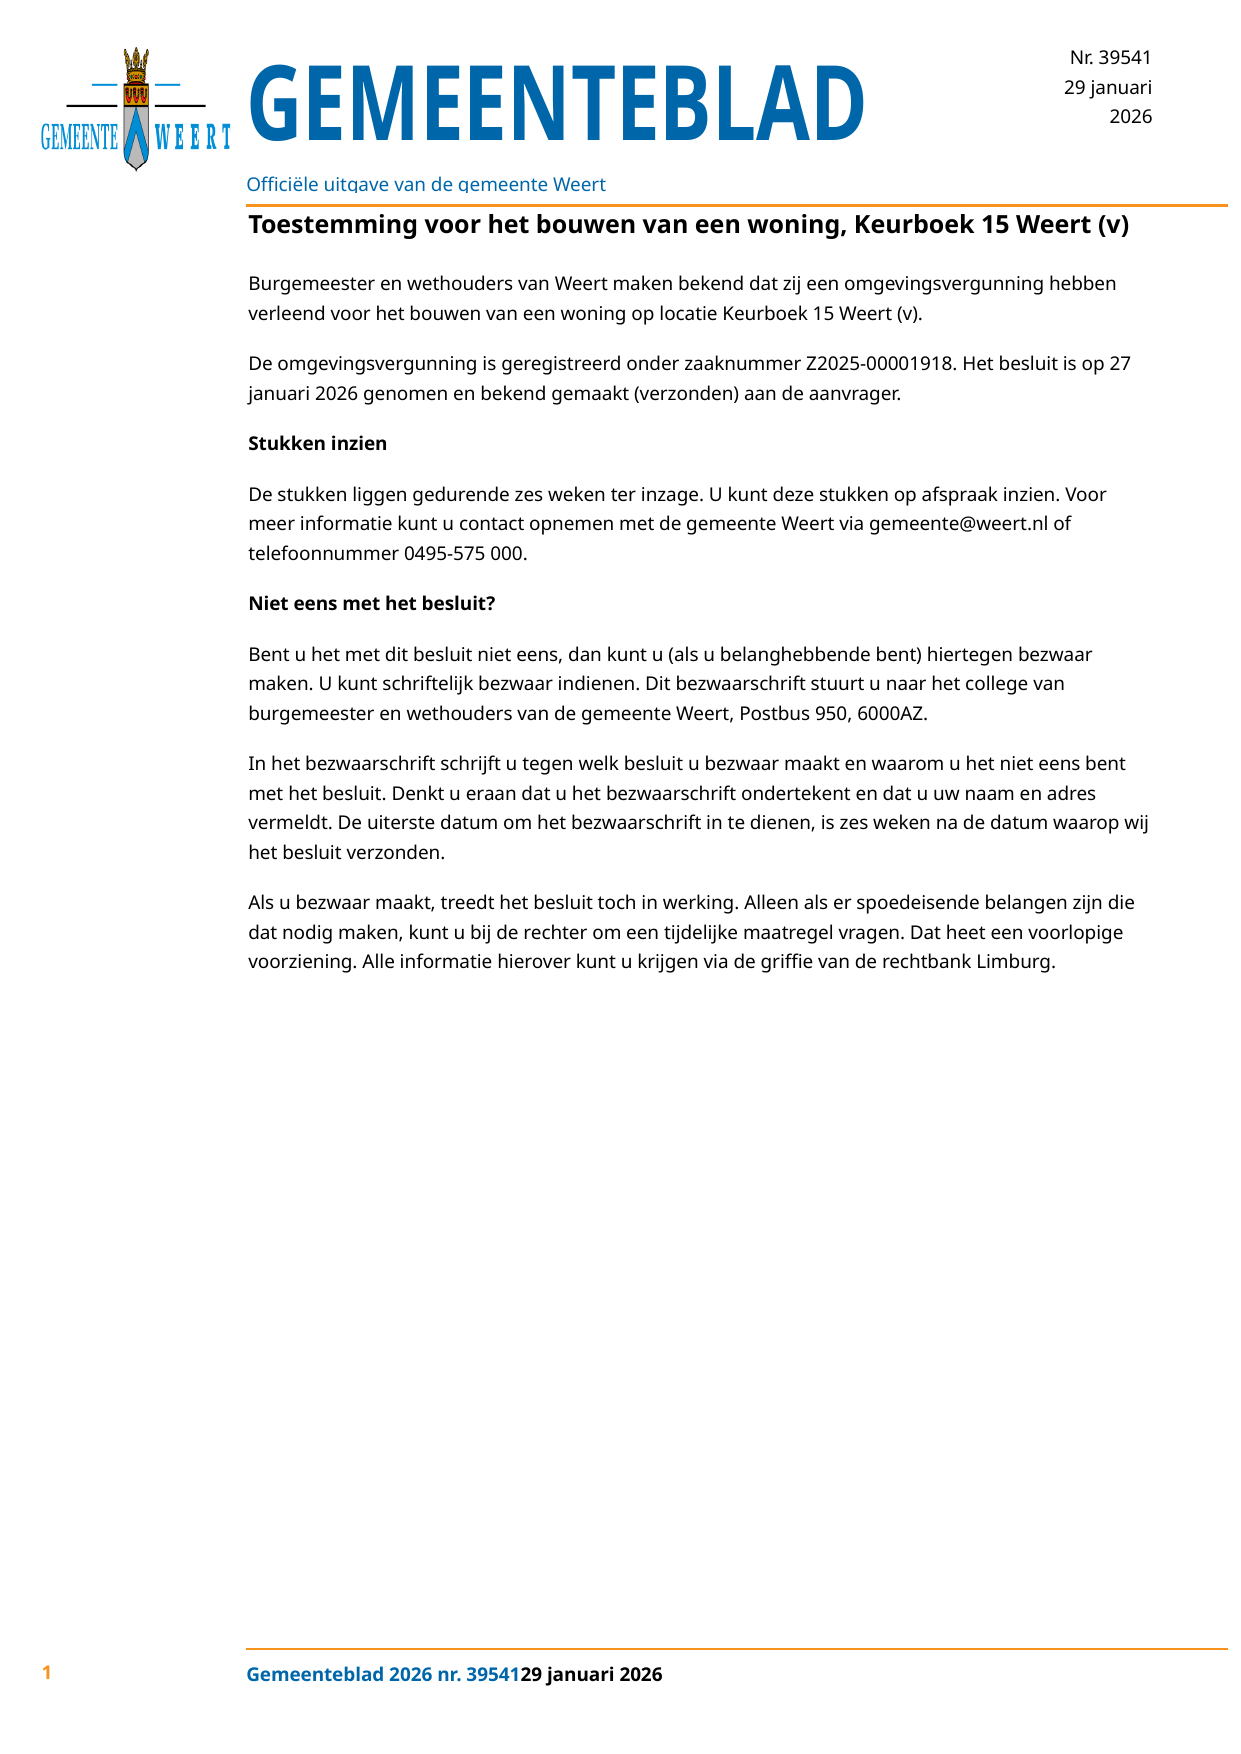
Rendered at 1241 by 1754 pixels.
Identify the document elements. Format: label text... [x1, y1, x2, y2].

text Bent u het met dit besluit niet eens, dan kunt u (als u belanghebbende bent) hiertegen bezwaar maken. U kunt schriftelijk bezwaar indienen. Dit bezwaarschrift stuurt u naar het college van burgemeester en wethouders van de gemeente Weert, Postbus 950, 6000AZ. [248, 641, 1152, 726]
text Stukken inzien [248, 430, 1152, 456]
text De stukken liggen gedurende zes weken ter inzage. U kunt deze stukken op afspraak inzien. Voor meer informatie kunt u contact opnemen met de gemeente Weert via gemeente@weert.nl of telefoonnummer 0495-575 000. [248, 481, 1152, 566]
text Toestemming voor het bouwen van een woning, Keurboek 15 Weert (v) [248, 207, 1152, 241]
text De omgevingsvergunning is geregistreerd onder zaaknummer Z2025-00001918. Het besluit is op 27 januari 2026 genomen en bekend gemaakt (verzonden) aan de aanvrager. [248, 350, 1152, 406]
text In het bezwaarschrift schrijft u tegen welk besluit u bezwaar maakt en waarom u het niet eens bent met het besluit. Denkt u eraan dat u het bezwaarschrift ondertekent en dat u uw naam en adres vermeldt. De uiterste datum om het bezwaarschrift in te dienen, is zes weken na de datum waarop wij het besluit verzonden. [248, 750, 1152, 865]
text Als u bezwaar maakt, treedt het besluit toch in werking. Alleen als er spoedeisende belangen zijn die dat nodig maken, kunt u bij de rechter om een tijdelijke maatregel vragen. Dat heet een voorlopige voorziening. Alle informatie hierover kunt u krijgen via de griffie van de rechtbank Limburg. [248, 889, 1152, 974]
text Burgemeester en wethouders van Weert maken bekend dat zij een omgevingsvergunning hebben verleend voor het bouwen van een woning op locatie Keurboek 15 Weert (v). [248, 270, 1152, 326]
picture [41, 47, 231, 172]
text Niet eens met het besluit? [248, 590, 1152, 616]
